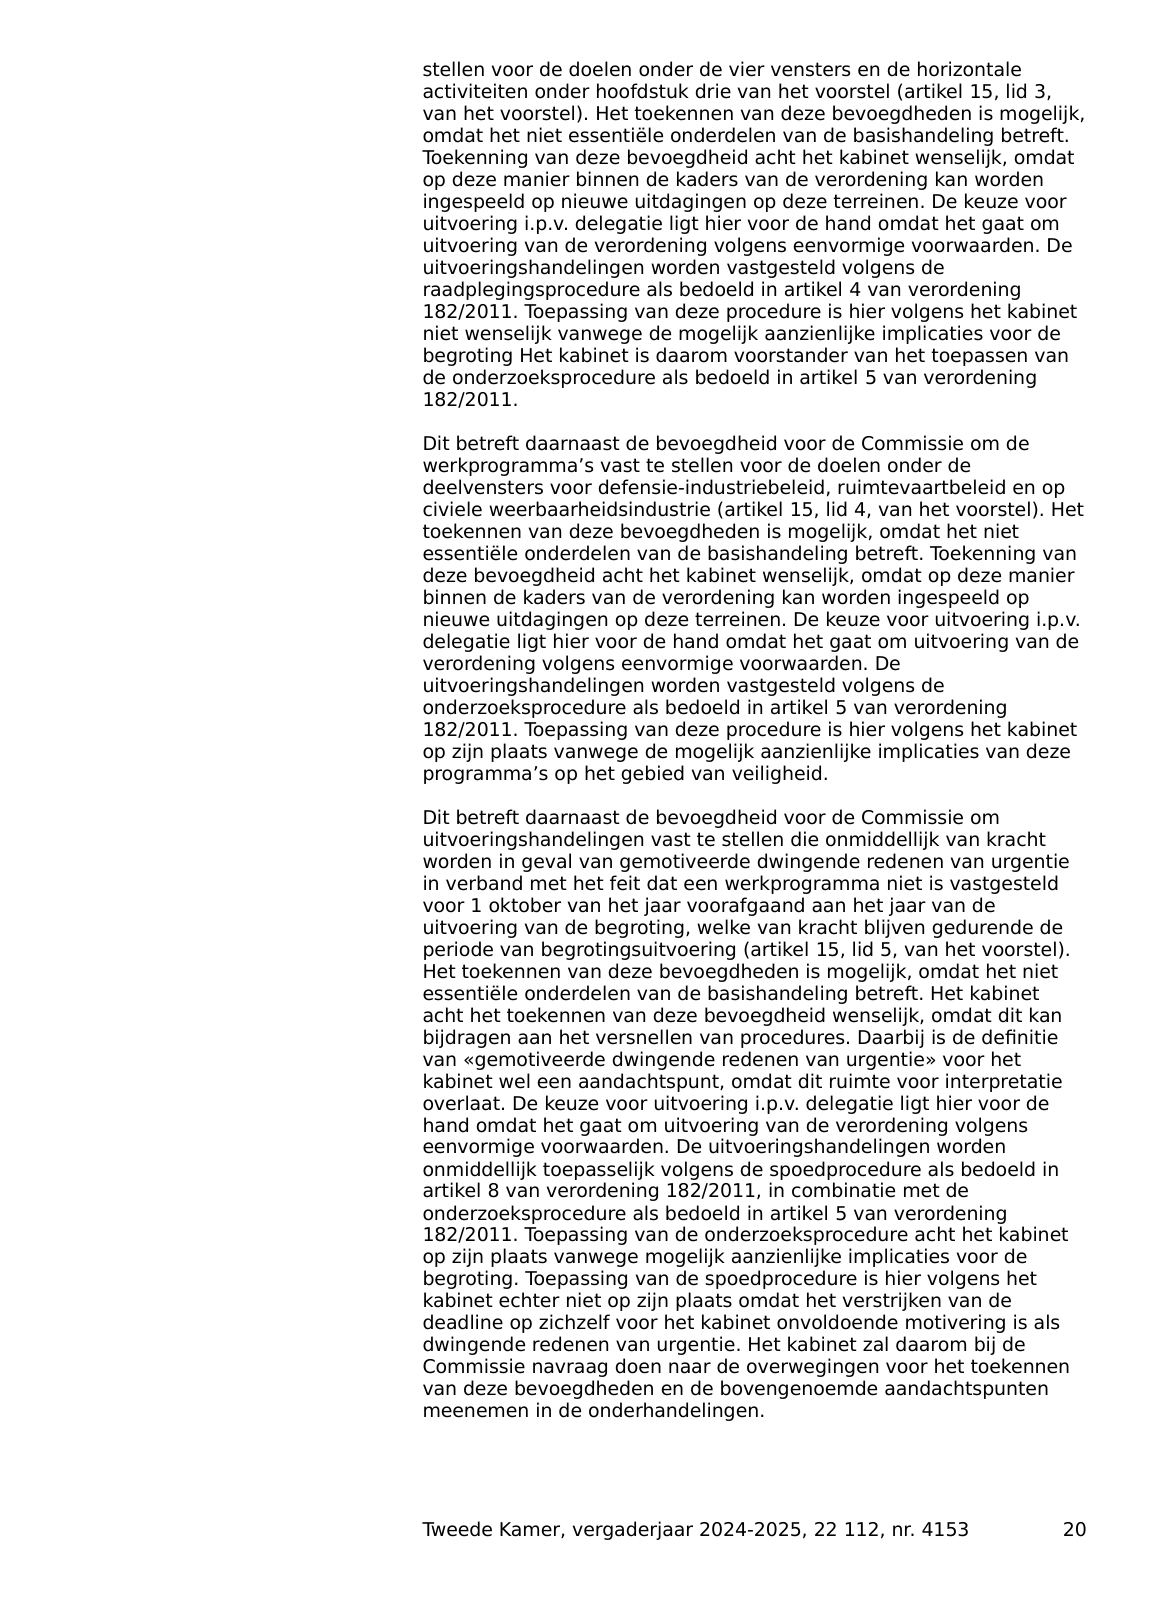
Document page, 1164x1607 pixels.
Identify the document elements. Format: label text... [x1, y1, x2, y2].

text Dit betreft daarnaast de bevoegdheid voor de Commissie om de werkprogramma’s vast te stellen voor de doelen onder de deelvensters voor defensie-industriebeleid, ruimtevaartbeleid en op civiele weerbaarheidsindustrie (artikel 15, lid 4, van het voorstel). Het toekennen van deze bevoegdheden is mogelijk, omdat het niet essentiële onderdelen van de basishandeling betreft. Toekenning van deze bevoegdheid acht het kabinet wenselijk, omdat op deze manier binnen de kaders van de verordening kan worden ingespeeld op nieuwe uitdagingen op deze terreinen. De keuze voor uitvoering i.p.v. delegatie ligt hier voor de hand omdat het gaat om uitvoering van de verordening volgens eenvormige voorwaarden. De uitvoeringshandelingen worden vastgesteld volgens de onderzoeksprocedure als bedoeld in artikel 5 van verordening 182/2011. Toepassing van deze procedure is hier volgens het kabinet op zijn plaats vanwege de mogelijk aanzienlijke implicaties van deze programma’s op het gebied van veiligheid. [422, 433, 1087, 784]
text stellen voor de doelen onder de vier vensters en de horizontale activiteiten onder hoofdstuk drie van het voorstel (artikel 15, lid 3, van het voorstel). Het toekennen van deze bevoegdheden is mogelijk, omdat het niet essentiële onderdelen van de basishandeling betreft. Toekenning van deze bevoegdheid acht het kabinet wenselijk, omdat op deze manier binnen de kaders van de verordening kan worden ingespeeld op nieuwe uitdagingen op deze terreinen. De keuze voor uitvoering i.p.v. delegatie ligt hier voor de hand omdat het gaat om uitvoering van de verordening volgens eenvormige voorwaarden. De uitvoeringshandelingen worden vastgesteld volgens de raadplegingsprocedure als bedoeld in artikel 4 van verordening 182/2011. Toepassing van deze procedure is hier volgens het kabinet niet wenselijk vanwege de mogelijk aanzienlijke implicaties voor de begroting Het kabinet is daarom voorstander van het toepassen van de onderzoeksprocedure als bedoeld in artikel 5 van verordening 182/2011. [422, 59, 1087, 411]
text Dit betreft daarnaast de bevoegdheid voor de Commissie om uitvoeringshandelingen vast te stellen die onmiddellijk van kracht worden in geval van gemotiveerde dwingende redenen van urgentie in verband met het feit dat een werkprogramma niet is vastgesteld voor 1 oktober van het jaar voorafgaand aan het jaar van de uitvoering van de begroting, welke van kracht blijven gedurende de periode van begrotingsuitvoering (artikel 15, lid 5, van het voorstel). Het toekennen van deze bevoegdheden is mogelijk, omdat het niet essentiële onderdelen van de basishandeling betreft. Het kabinet acht het toekennen van deze bevoegdheid wenselijk, omdat dit kan bijdragen aan het versnellen van procedures. Daarbij is de definitie van «gemotiveerde dwingende redenen van urgentie» voor het kabinet wel een aandachtspunt, omdat dit ruimte voor interpretatie overlaat. De keuze voor uitvoering i.p.v. delegatie ligt hier voor de hand omdat het gaat om uitvoering van de verordening volgens eenvormige voorwaarden. De uitvoeringshandelingen worden onmiddellijk toepasselijk volgens de spoedprocedure als bedoeld in artikel 8 van verordening 182/2011, in combinatie met de onderzoeksprocedure als bedoeld in artikel 5 van verordening 182/2011. Toepassing van de onderzoeksprocedure acht het kabinet op zijn plaats vanwege mogelijk aanzienlijke implicaties voor de begroting. Toepassing van de spoedprocedure is hier volgens het kabinet echter niet op zijn plaats omdat het verstrijken van de deadline op zichzelf voor het kabinet onvoldoende motivering is als dwingende redenen van urgentie. Het kabinet zal daarom bij de Commissie navraag doen naar de overwegingen voor het toekennen van deze bevoegdheden en de bovengenoemde aandachtspunten meenemen in de onderhandelingen. [422, 807, 1087, 1422]
